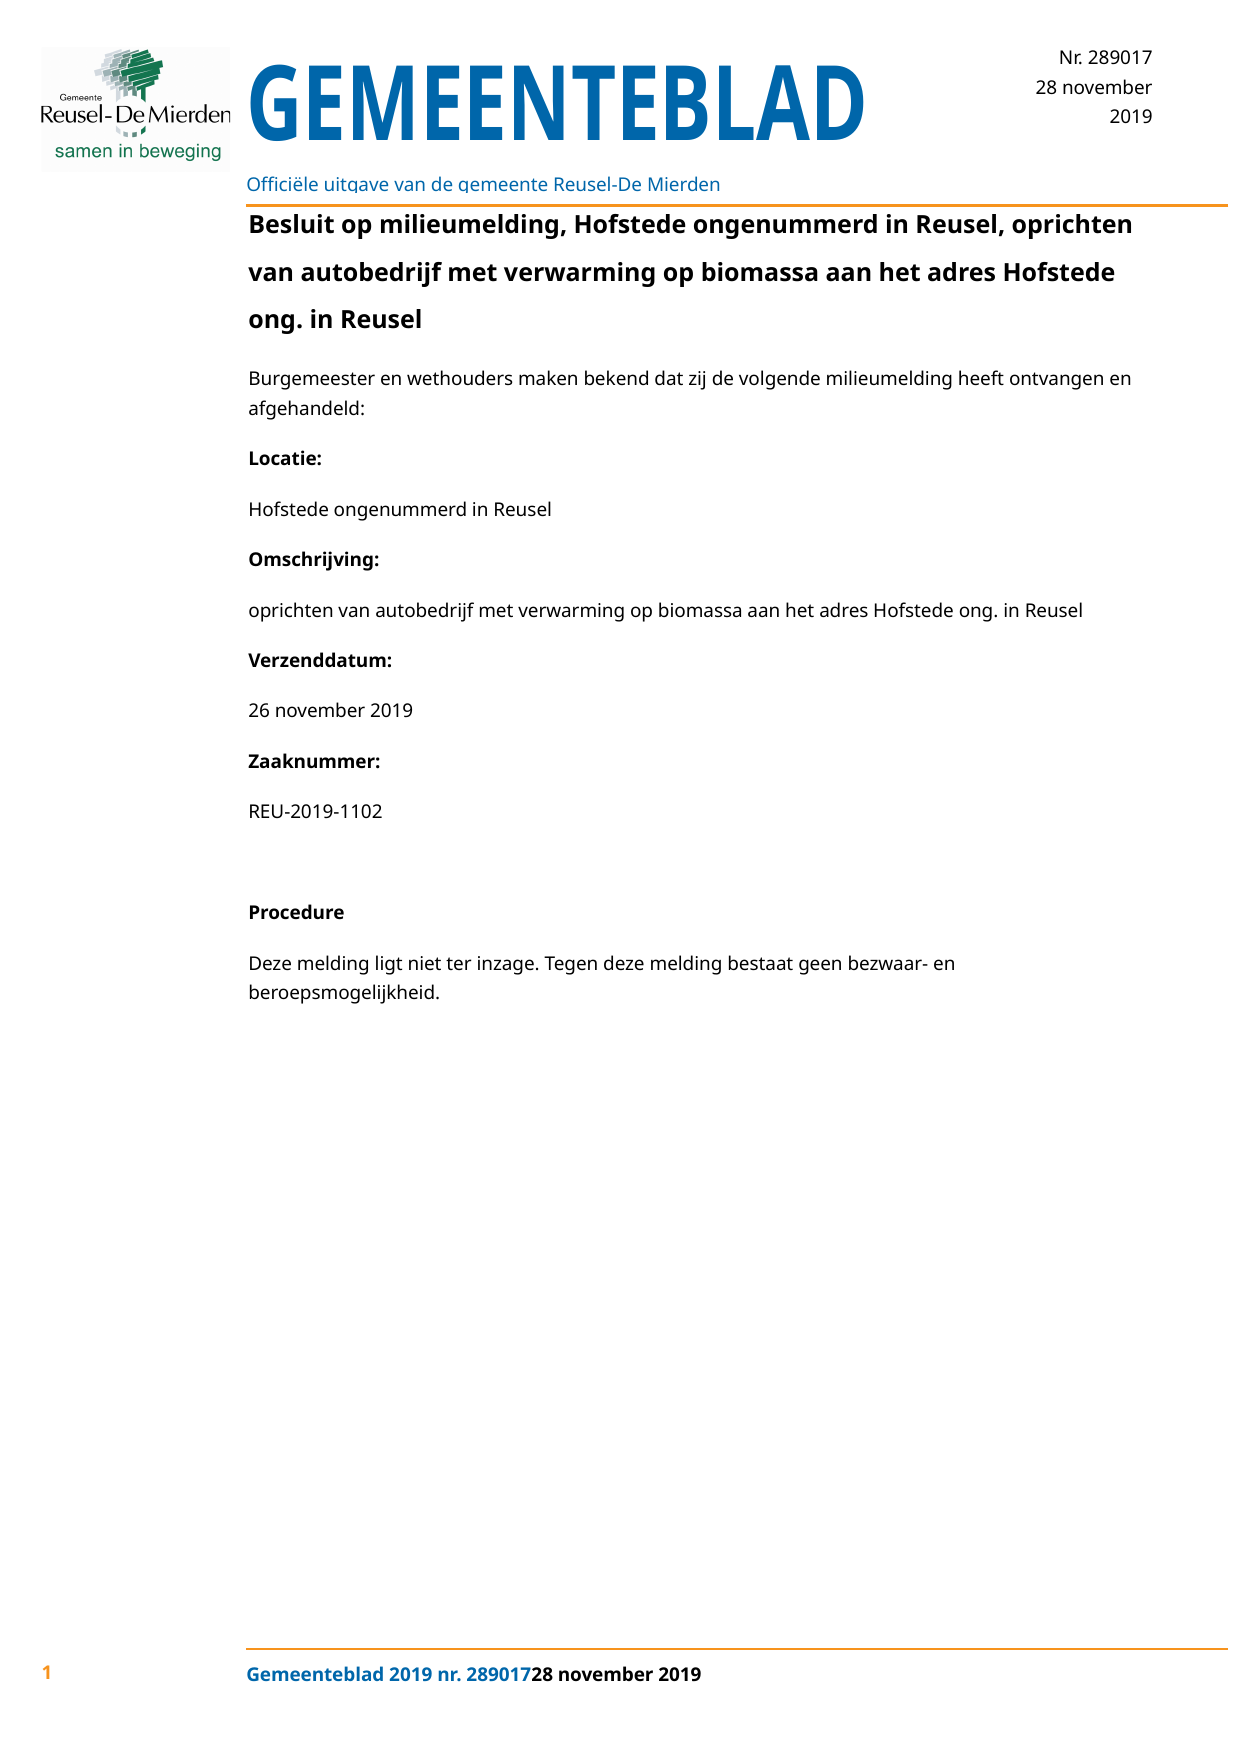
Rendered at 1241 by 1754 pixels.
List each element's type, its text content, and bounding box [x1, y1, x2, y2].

text Locatie: [248, 446, 1152, 471]
text Deze melding ligt niet ter inzage. Tegen deze melding bestaat geen bezwaar- en beroepsmogelijkheid. [248, 950, 1152, 1005]
text 26 november 2019 [248, 698, 1152, 723]
text oprichten van autobedrijf met verwarming op biomassa aan het adres Hofstede ong. in Reusel [248, 597, 1152, 622]
text Burgemeester en wethouders maken bekend dat zij de volgende milieumelding heeft ontvangen en afgehandeld: [248, 366, 1152, 421]
text Hofstede ongenummerd in Reusel [248, 496, 1152, 522]
text Besluit op milieumelding, Hofstede ongenummerd in Reusel, oprichten van autobedrijf met verwarming op biomassa aan het adres Hofstede ong. in Reusel [248, 207, 1152, 336]
text Verzenddatum: [248, 647, 1152, 673]
text Procedure [248, 899, 1152, 925]
text Omschrijving: [248, 546, 1152, 572]
picture [41, 47, 231, 172]
text REU-2019-1102 [248, 798, 1152, 824]
text Zaaknummer: [248, 748, 1152, 774]
